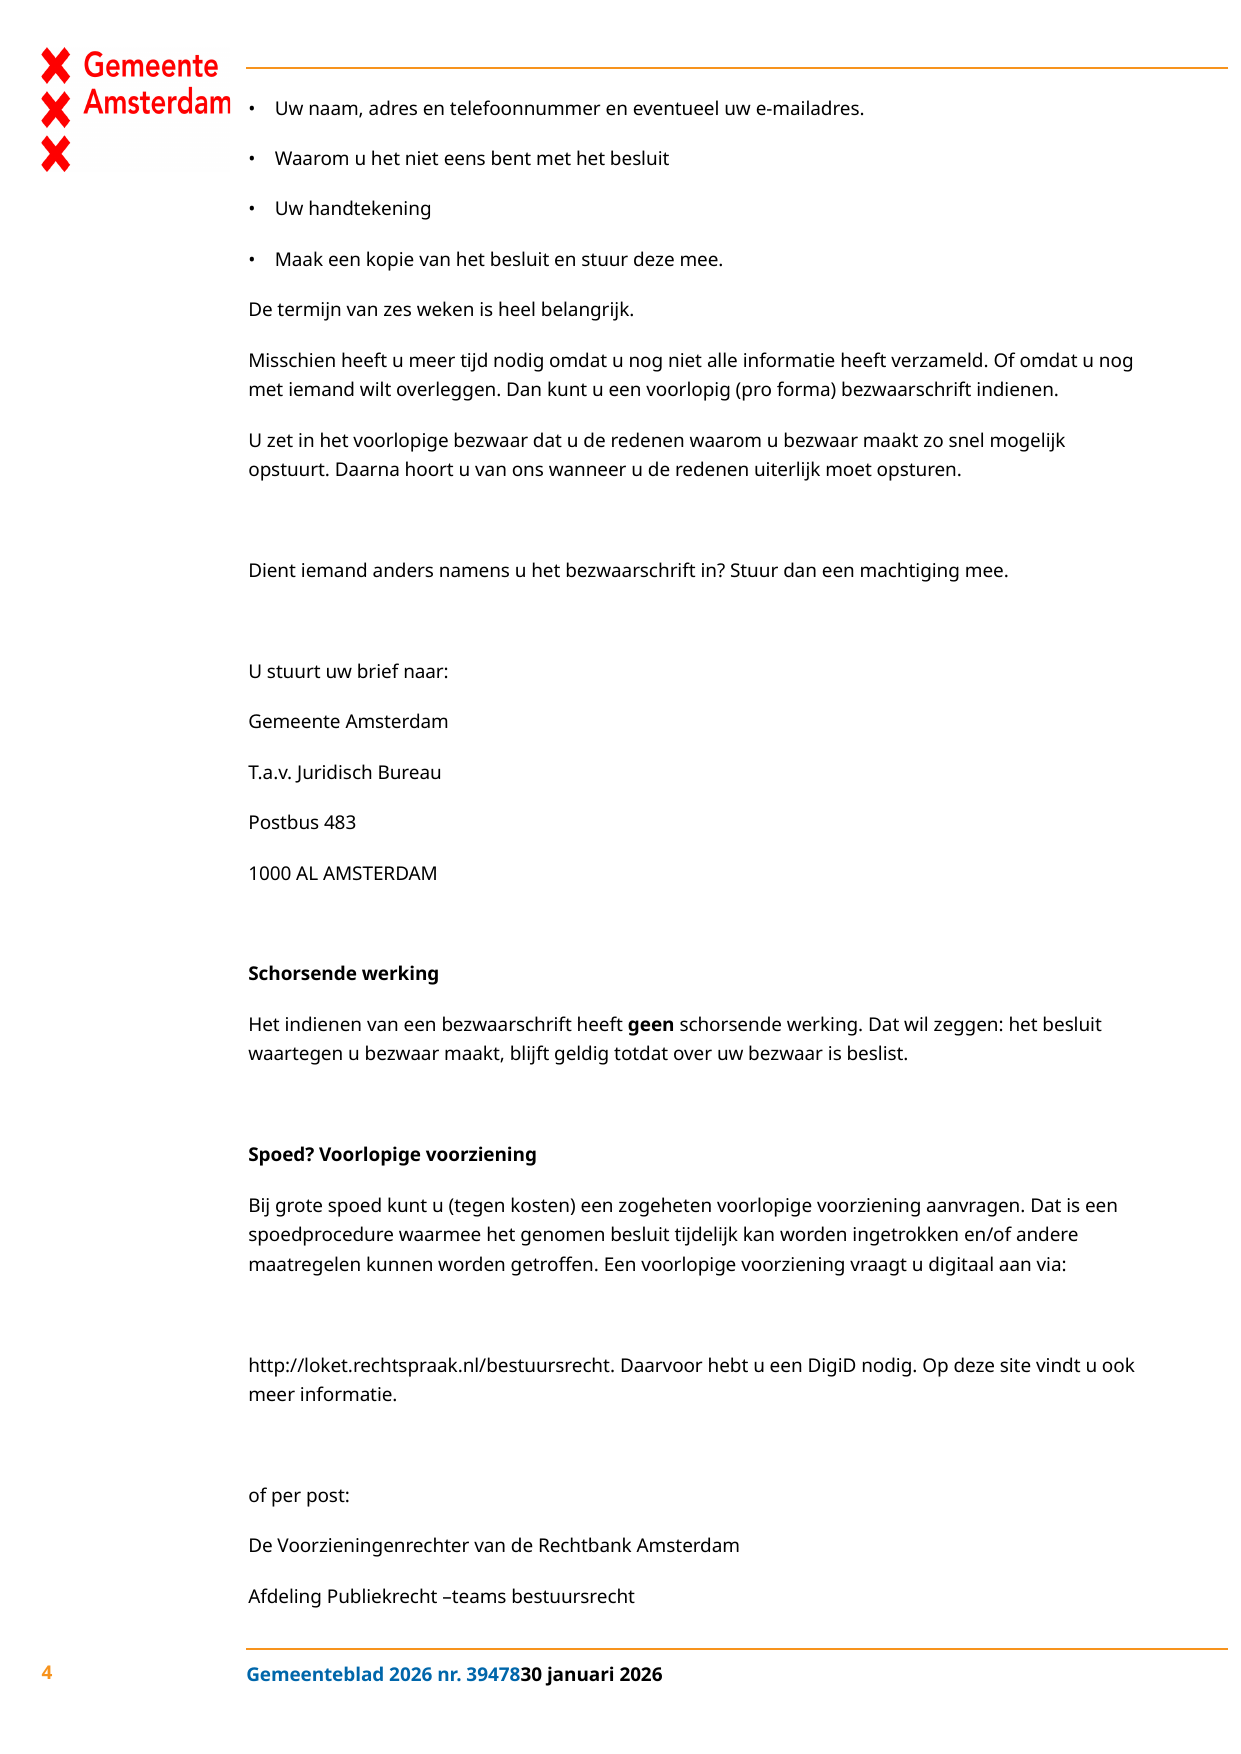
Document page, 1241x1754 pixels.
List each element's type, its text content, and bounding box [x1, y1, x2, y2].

text Schorsende werking [248, 961, 1152, 986]
text De Voorzieningenrechter van de Rechtbank Amsterdam [248, 1533, 1152, 1558]
text Afdeling Publiekrecht –teams bestuursrecht [248, 1583, 1152, 1609]
text of per post: [248, 1482, 1152, 1508]
text • Maak een kopie van het besluit en stuur deze mee. [248, 246, 1152, 272]
text Bij grote spoed kunt u (tegen kosten) een zogeheten voorlopige voorziening aanvragen. Dat is een spoedprocedure waarmee het genomen besluit tijdelijk kan worden ingetrokken en/of andere maatregelen kunnen worden getroffen. Een voorlopige voorziening vraagt u digitaal aan via: [248, 1192, 1152, 1277]
text U zet in het voorlopige bezwaar dat u de redenen waarom u bezwaar maakt zo snel mogelijk opstuurt. Daarna hoort u van ons wanneer u de redenen uiterlijk moet opsturen. [248, 427, 1152, 482]
text • Waarom u het niet eens bent met het besluit [248, 145, 1152, 171]
text Misschien heeft u meer tijd nodig omdat u nog niet alle informatie heeft verzameld. Of omdat u nog met iemand wilt overleggen. Dan kunt u een voorlopig (pro forma) bezwaarschrift indienen. [248, 347, 1152, 402]
text Het indienen van een bezwaarschrift heeft geen schorsende werking. Dat wil zeggen: het besluit waartegen u bezwaar maakt, blijft geldig totdat over uw bezwaar is beslist. [248, 1011, 1152, 1066]
text • Uw naam, adres en telefoonnummer en eventueel uw e-mailadres. [248, 95, 1152, 121]
text U stuurt uw brief naar: [248, 658, 1152, 684]
text Spoed? Voorlopige voorziening [248, 1141, 1152, 1167]
text http://loket.rechtspraak.nl/bestuursrecht. Daarvoor hebt u een DigiD nodig. Op deze site vindt u ook meer informatie. [248, 1352, 1152, 1407]
text Postbus 483 [248, 809, 1152, 835]
text Gemeente Amsterdam [248, 708, 1152, 734]
text 1000 AL AMSTERDAM [248, 860, 1152, 886]
text De termijn van zes weken is heel belangrijk. [248, 296, 1152, 322]
text T.a.v. Juridisch Bureau [248, 759, 1152, 785]
picture [41, 47, 231, 172]
text • Uw handtekening [248, 196, 1152, 221]
text Dient iemand anders namens u het bezwaarschrift in? Stuur dan een machtiging mee. [248, 557, 1152, 583]
